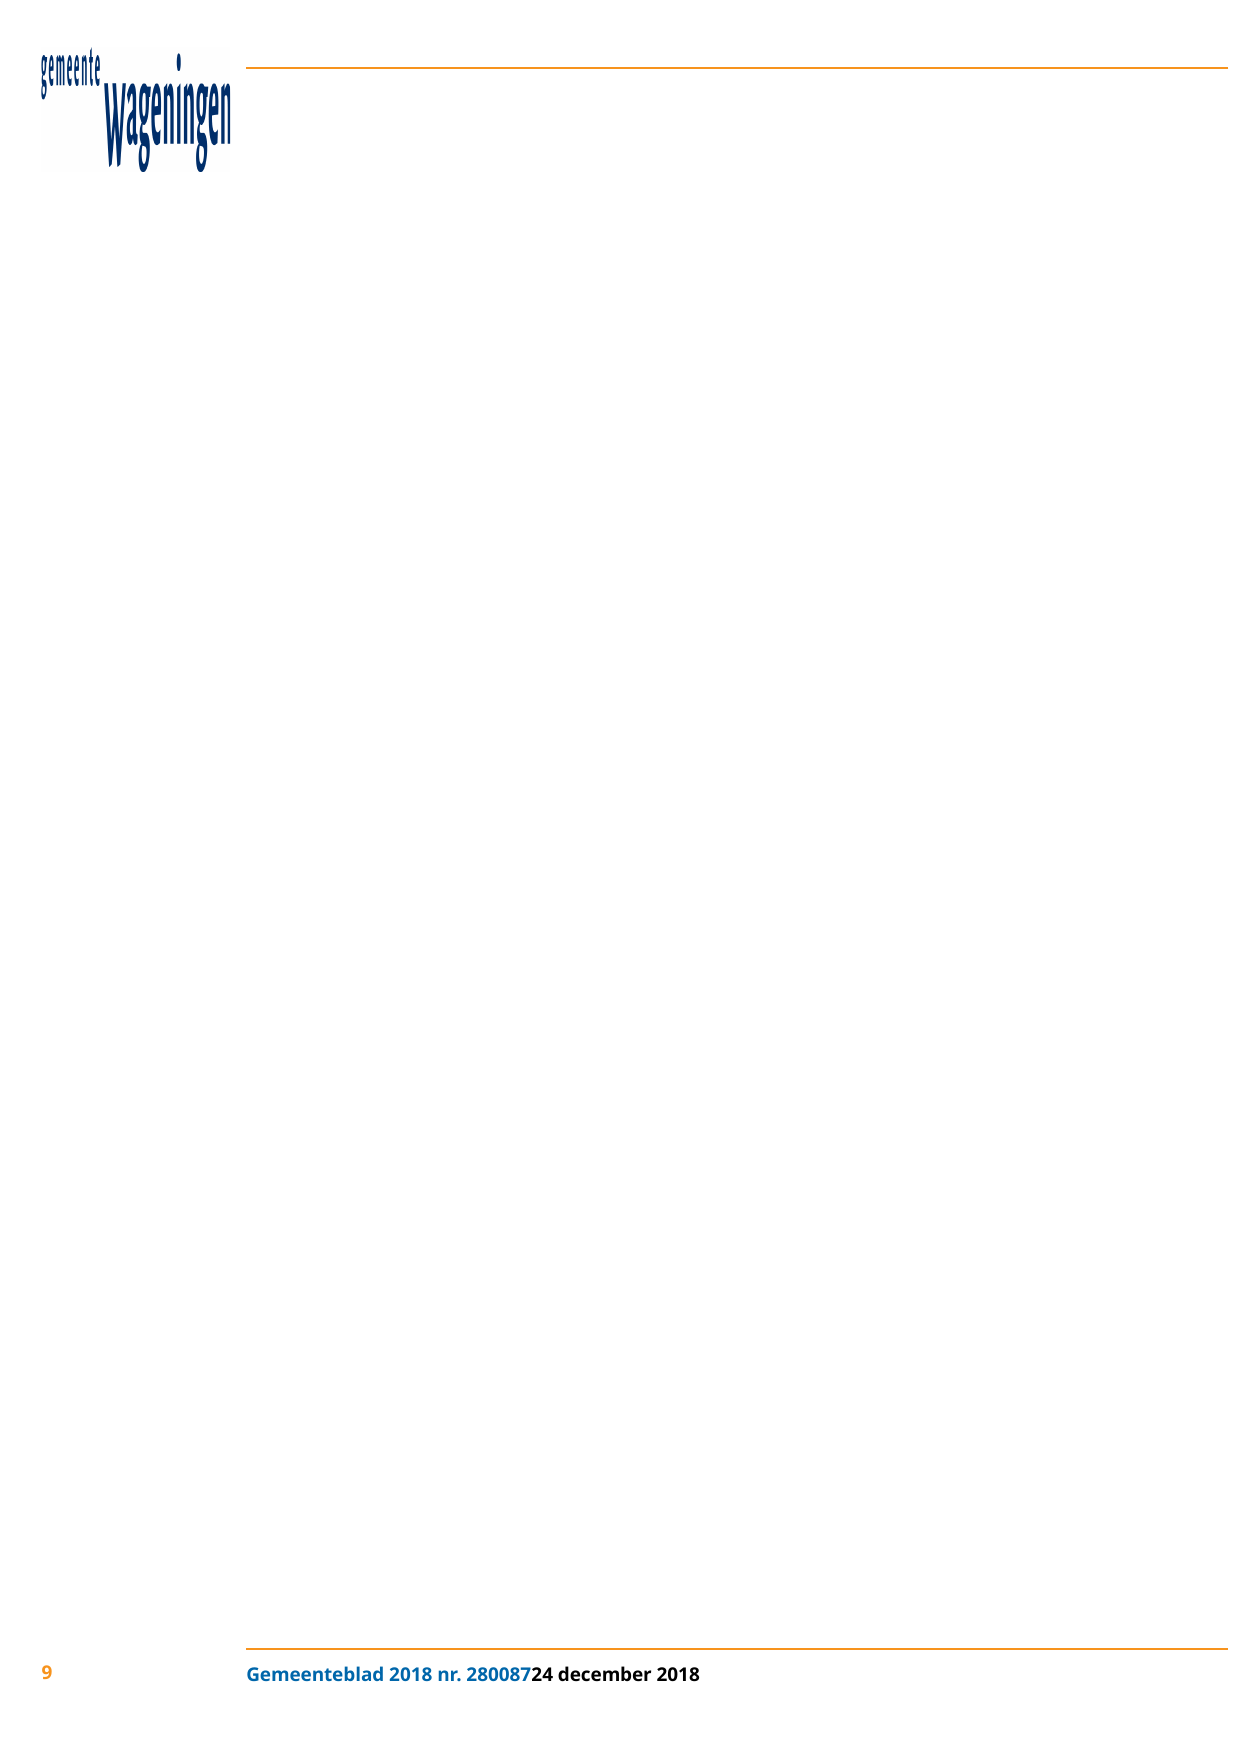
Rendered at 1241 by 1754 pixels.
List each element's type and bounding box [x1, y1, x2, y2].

picture [41, 47, 231, 172]
